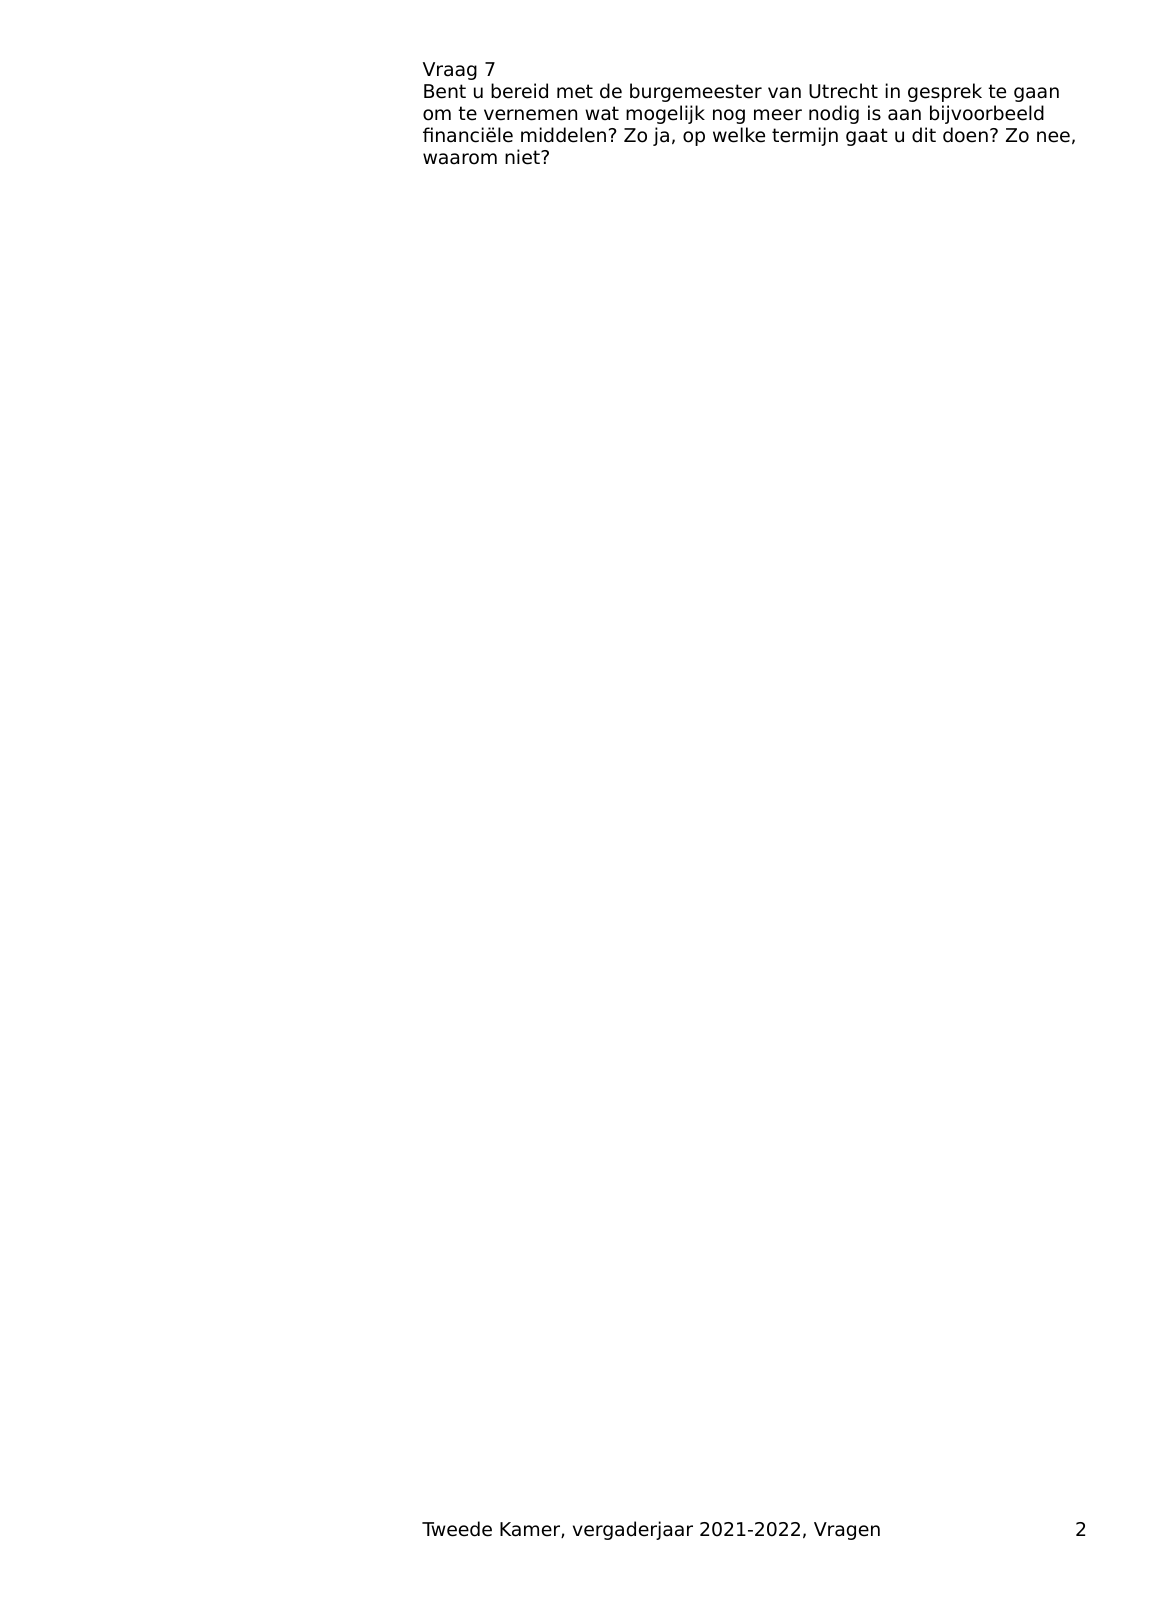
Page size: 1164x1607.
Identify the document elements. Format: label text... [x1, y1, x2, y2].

text Vraag 7 [422, 59, 1087, 81]
text Bent u bereid met de burgemeester van Utrecht in gesprek te gaan om te vernemen wat mogelijk nog meer nodig is aan bijvoorbeeld financiële middelen? Zo ja, op welke termijn gaat u dit doen? Zo nee, waarom niet? [422, 81, 1087, 169]
